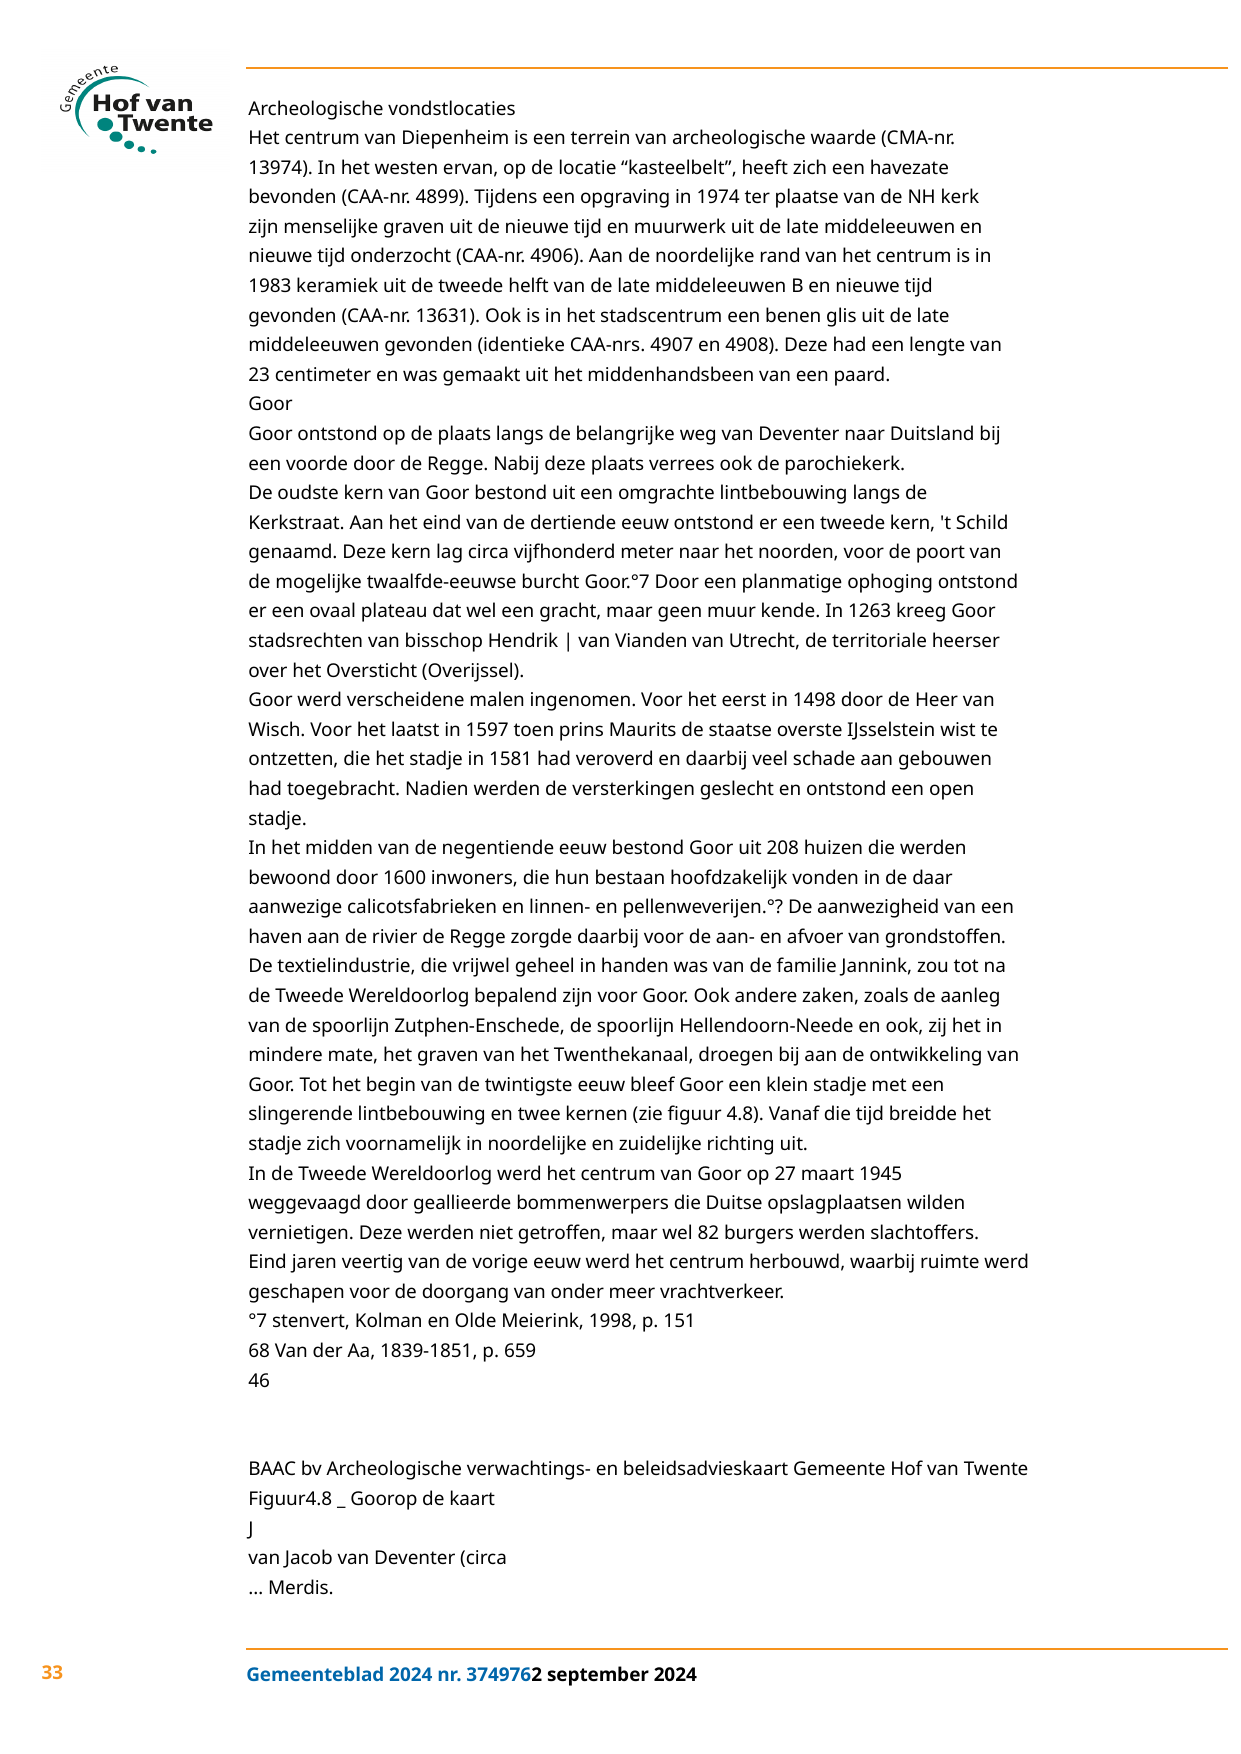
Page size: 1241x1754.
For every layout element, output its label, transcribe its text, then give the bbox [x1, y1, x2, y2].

text stadsrechten van bisschop Hendrik | van Vianden van Utrecht, de territoriale heerser [248, 627, 1152, 653]
text De oudste kern van Goor bestond uit een omgrachte lintbebouwing langs de [248, 479, 1152, 505]
text Goor werd verscheidene malen ingenomen. Voor het eerst in 1498 door de Heer van [248, 686, 1152, 712]
text 68 Van der Aa, 1839-1851, p. 659 [248, 1337, 1152, 1363]
text weggevaagd door geallieerde bommenwerpers die Duitse opslagplaatsen wilden [248, 1189, 1152, 1215]
text nieuwe tijd onderzocht (CAA-nr. 4906). Aan de noordelijke rand van het centrum is in [248, 243, 1152, 268]
text Archeologische vondstlocaties [248, 95, 1152, 121]
text haven aan de rivier de Regge zorgde daarbij voor de aan- en afvoer van grondstoffen. [248, 923, 1152, 949]
text slingerende lintbebouwing en twee kernen (zie figuur 4.8). Vanaf die tijd breidde het [248, 1101, 1152, 1126]
text van de spoorlijn Zutphen-Enschede, de spoorlijn Hellendoorn-Neede en ook, zij het in [248, 1012, 1152, 1038]
text Kerkstraat. Aan het eind van de dertiende eeuw ontstond er een tweede kern, 't Schild [248, 509, 1152, 535]
text … Merdis. [248, 1574, 1152, 1600]
text had toegebracht. Nadien werden de versterkingen geslecht en ontstond een open [248, 775, 1152, 801]
text BAAC bv Archeologische verwachtings- en beleidsadvieskaart Gemeente Hof van Twente [248, 1456, 1152, 1481]
text De textielindustrie, die vrijwel geheel in handen was van de familie Jannink, zou tot na [248, 953, 1152, 978]
text mindere mate, het graven van het Twenthekanaal, droegen bij aan de ontwikkeling van [248, 1041, 1152, 1067]
text °7 stenvert, Kolman en Olde Meierink, 1998, p. 151 [248, 1308, 1152, 1333]
text zijn menselijke graven uit de nieuwe tijd en muurwerk uit de late middeleeuwen en [248, 213, 1152, 239]
text 1983 keramiek uit de tweede helft van de late middeleeuwen B en nieuwe tijd [248, 272, 1152, 298]
text J [248, 1515, 1152, 1541]
text over het Oversticht (Overijssel). [248, 657, 1152, 683]
text bevonden (CAA-nr. 4899). Tijdens een opgraving in 1974 ter plaatse van de NH kerk [248, 183, 1152, 209]
text Wisch. Voor het laatst in 1597 toen prins Maurits de staatse overste IJsselstein wist te [248, 716, 1152, 742]
text de Tweede Wereldoorlog bepalend zijn voor Goor. Ook andere zaken, zoals de aanleg [248, 982, 1152, 1008]
text middeleeuwen gevonden (identieke CAA-nrs. 4907 en 4908). Deze had een lengte van [248, 331, 1152, 357]
text er een ovaal plateau dat wel een gracht, maar geen muur kende. In 1263 kreeg Goor [248, 598, 1152, 623]
text bewoond door 1600 inwoners, die hun bestaan hoofdzakelijk vonden in de daar [248, 864, 1152, 890]
picture [41, 47, 231, 172]
text 13974). In het westen ervan, op de locatie “kasteelbelt”, heeft zich een havezate [248, 154, 1152, 180]
text stadje. [248, 805, 1152, 831]
text In het midden van de negentiende eeuw bestond Goor uit 208 huizen die werden [248, 834, 1152, 860]
text gevonden (CAA-nr. 13631). Ook is in het stadscentrum een benen glis uit de late [248, 302, 1152, 328]
text genaamd. Deze kern lag circa vijfhonderd meter naar het noorden, voor de poort van [248, 538, 1152, 564]
text de mogelijke twaalfde-eeuwse burcht Goor.°7 Door een planmatige ophoging ontstond [248, 568, 1152, 594]
text Goor ontstond op de plaats langs de belangrijke weg van Deventer naar Duitsland bij [248, 420, 1152, 446]
text Het centrum van Diepenheim is een terrein van archeologische waarde (CMA-nr. [248, 124, 1152, 150]
text van Jacob van Deventer (circa [248, 1544, 1152, 1570]
text Goor [248, 391, 1152, 416]
text een voorde door de Regge. Nabij deze plaats verrees ook de parochiekerk. [248, 450, 1152, 476]
text vernietigen. Deze werden niet getroffen, maar wel 82 burgers werden slachtoffers. [248, 1219, 1152, 1245]
text aanwezige calicotsfabrieken en linnen- en pellenweverijen.°? De aanwezigheid van een [248, 893, 1152, 919]
text 46 [248, 1367, 1152, 1393]
text In de Tweede Wereldoorlog werd het centrum van Goor op 27 maart 1945 [248, 1160, 1152, 1186]
text geschapen voor de doorgang van onder meer vrachtverkeer. [248, 1278, 1152, 1304]
text ontzetten, die het stadje in 1581 had veroverd en daarbij veel schade aan gebouwen [248, 746, 1152, 771]
text stadje zich voornamelijk in noordelijke en zuidelijke richting uit. [248, 1130, 1152, 1156]
text Goor. Tot het begin van de twintigste eeuw bleef Goor een klein stadje met een [248, 1071, 1152, 1097]
text Eind jaren veertig van de vorige eeuw werd het centrum herbouwd, waarbij ruimte werd [248, 1248, 1152, 1274]
text Figuur4.8 _ Goorop de kaart [248, 1485, 1152, 1511]
text 23 centimeter en was gemaakt uit het middenhandsbeen van een paard. [248, 361, 1152, 387]
